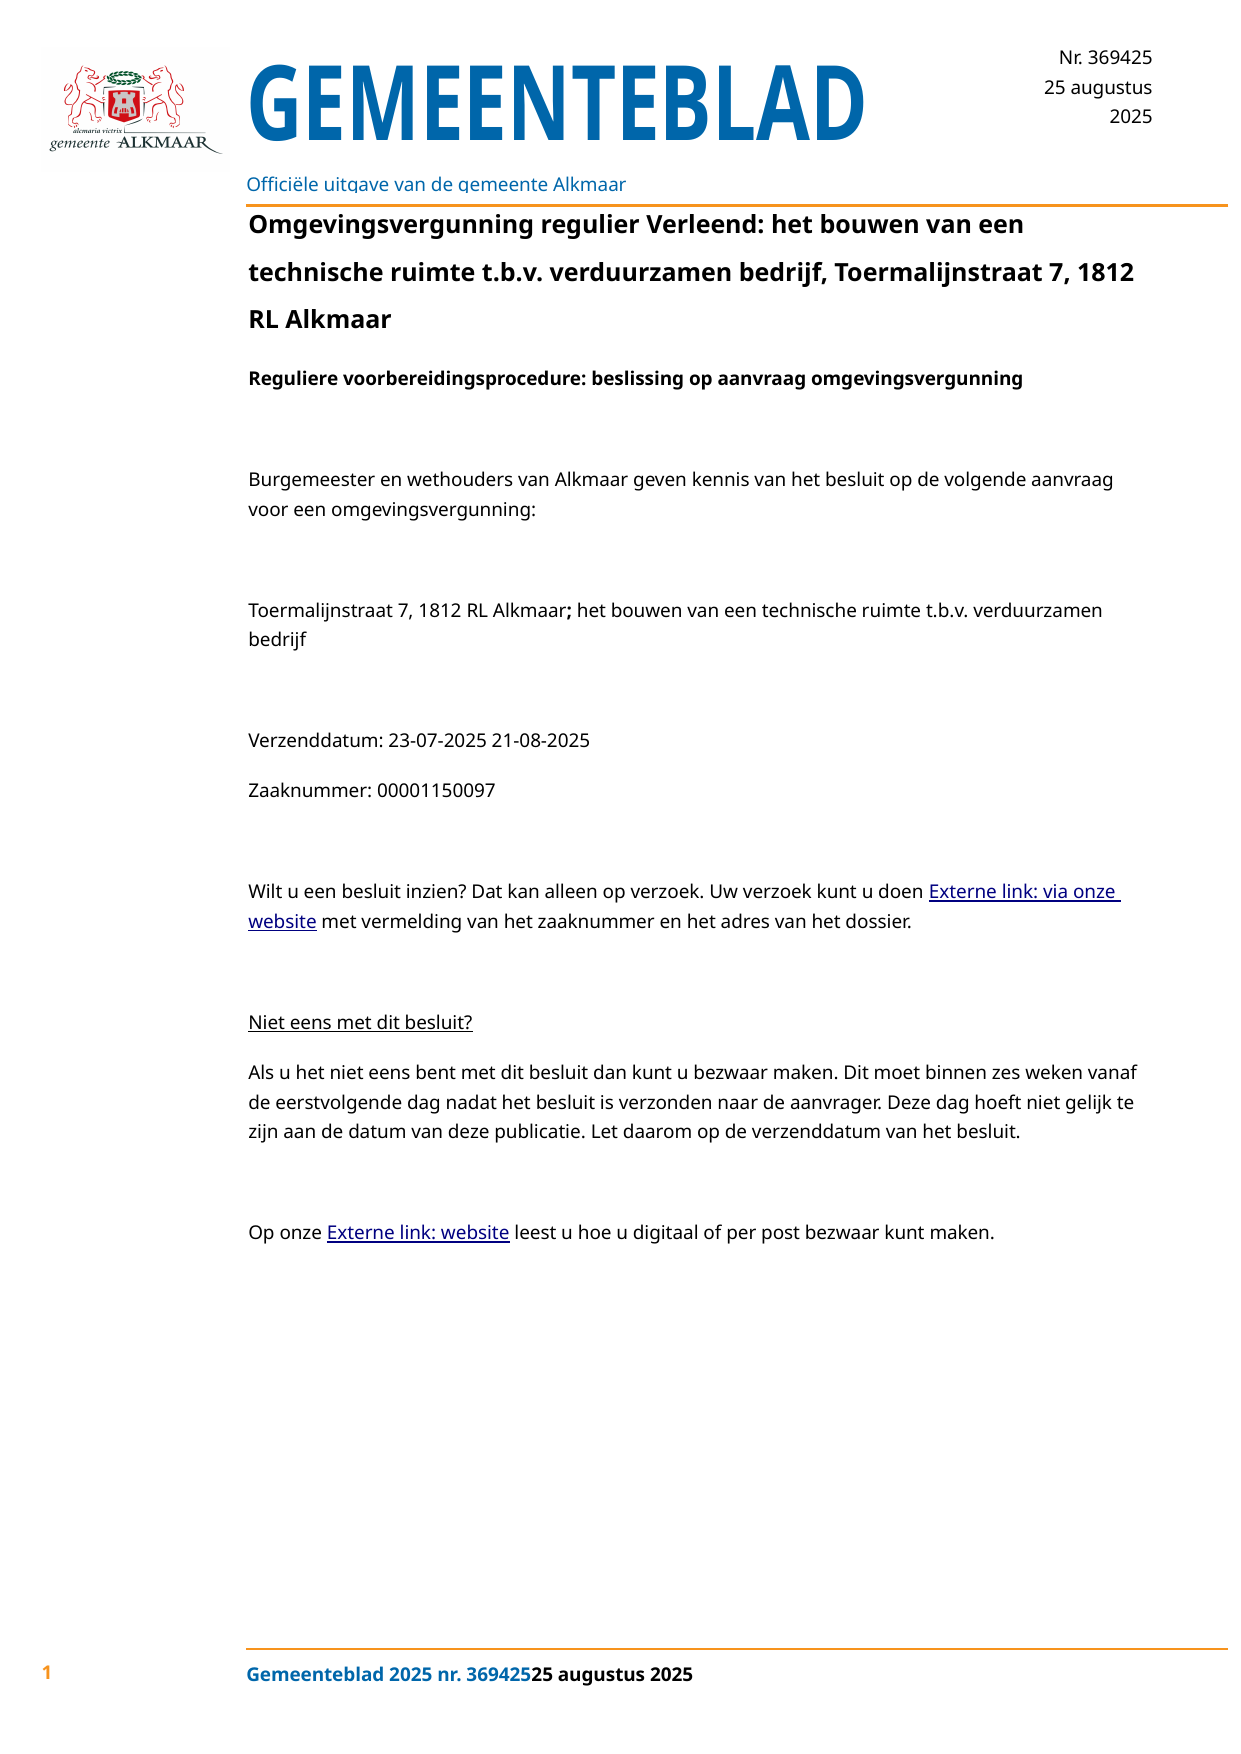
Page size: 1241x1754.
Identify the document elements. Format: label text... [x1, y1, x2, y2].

text Wilt u een besluit inzien? Dat kan alleen op verzoek. Uw verzoek kunt u doen Externe link: via onze website met vermelding van het zaaknummer en het adres van het dossier. [248, 878, 1152, 934]
text Omgevingsvergunning regulier Verleend: het bouwen van een technische ruimte t.b.v. verduurzamen bedrijf, Toermalijnstraat 7, 1812 RL Alkmaar [248, 207, 1152, 336]
picture [41, 47, 231, 172]
text Zaaknummer: 00001150097 [248, 778, 1152, 803]
text Niet eens met dit besluit? [248, 1009, 1152, 1034]
text Verzenddatum: 23-07-2025 21-08-2025 [248, 727, 1152, 753]
text Burgemeester en wethouders van Alkmaar geven kennis van het besluit op de volgende aanvraag voor een omgevingsvergunning: [248, 466, 1152, 522]
text Op onze Externe link: website leest u hoe u digitaal of per post bezwaar kunt maken. [248, 1219, 1152, 1245]
text Reguliere voorbereidingsprocedure: beslissing op aanvraag omgevingsvergunning [248, 366, 1152, 391]
text Toermalijnstraat 7, 1812 RL Alkmaar; het bouwen van een technische ruimte t.b.v. verduurzamen bedrijf [248, 597, 1152, 652]
text Als u het niet eens bent met dit besluit dan kunt u bezwaar maken. Dit moet binnen zes weken vanaf de eerstvolgende dag nadat het besluit is verzonden naar de aanvrager. Deze dag hoeft niet gelijk te zijn aan de datum van deze publicatie. Let daarom op de verzenddatum van het besluit. [248, 1059, 1152, 1144]
